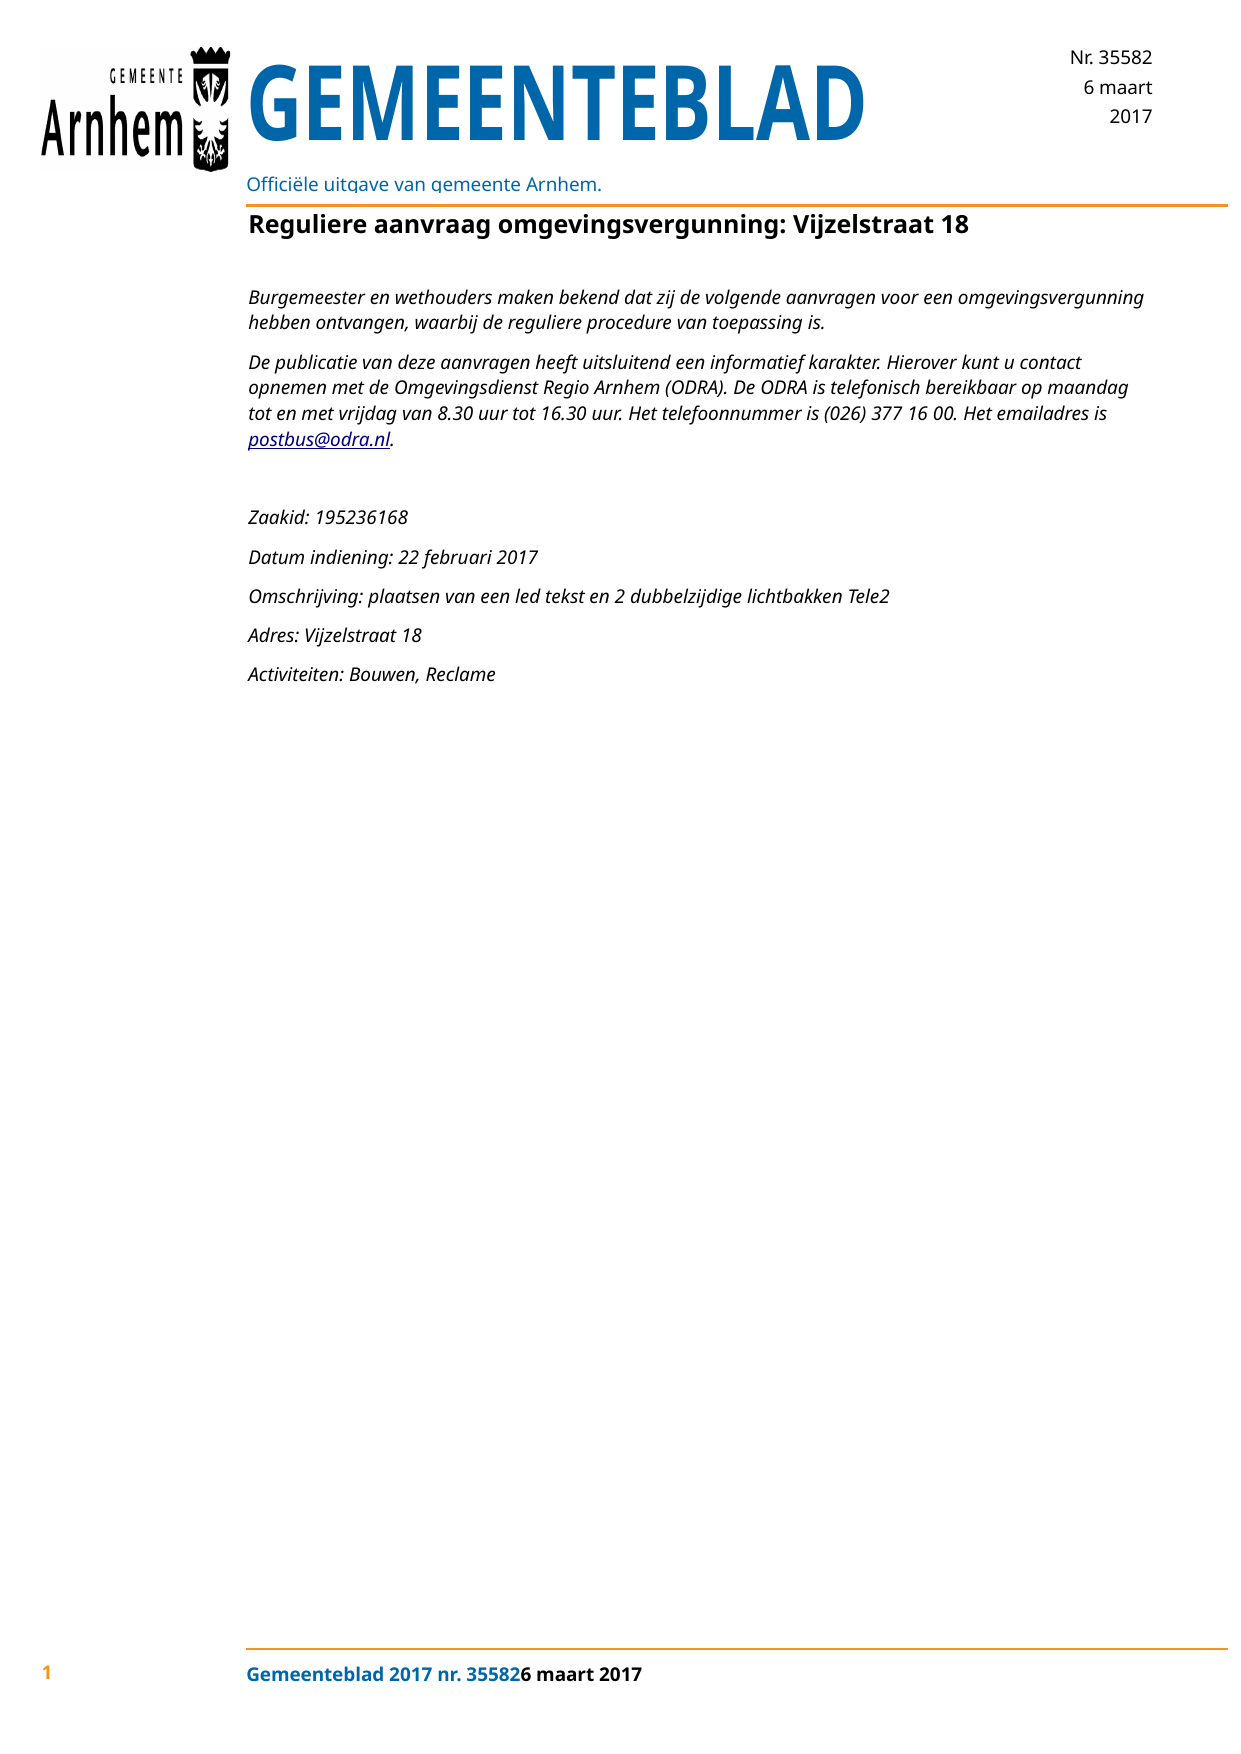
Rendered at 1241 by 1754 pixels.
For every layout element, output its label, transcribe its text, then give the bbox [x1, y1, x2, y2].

text Zaakid: 195236168 [248, 504, 1152, 530]
text Burgemeester en wethouders maken bekend dat zij de volgende aanvragen voor een omgevingsvergunning hebben ontvangen, waarbij de reguliere procedure van toepassing is. [248, 284, 1152, 335]
text Activiteiten: Bouwen, Reclame [248, 662, 1152, 687]
text Adres: Vijzelstraat 18 [248, 622, 1152, 648]
text Omschrijving: plaatsen van een led tekst en 2 dubbelzijdige lichtbakken Tele2 [248, 583, 1152, 609]
text De publicatie van deze aanvragen heeft uitsluitend een informatief karakter. Hierover kunt u contact opnemen met de Omgevingsdienst Regio Arnhem (ODRA). De ODRA is telefonisch bereikbaar op maandag tot en met vrijdag van 8.30 uur tot 16.30 uur. Het telefoonnummer is (026) 377 16 00. Het emailadres is postbus@odra.nl. [248, 349, 1152, 452]
picture [41, 47, 231, 172]
text Datum indiening: 22 februari 2017 [248, 544, 1152, 569]
text Reguliere aanvraag omgevingsvergunning: Vijzelstraat 18 [248, 207, 1152, 241]
